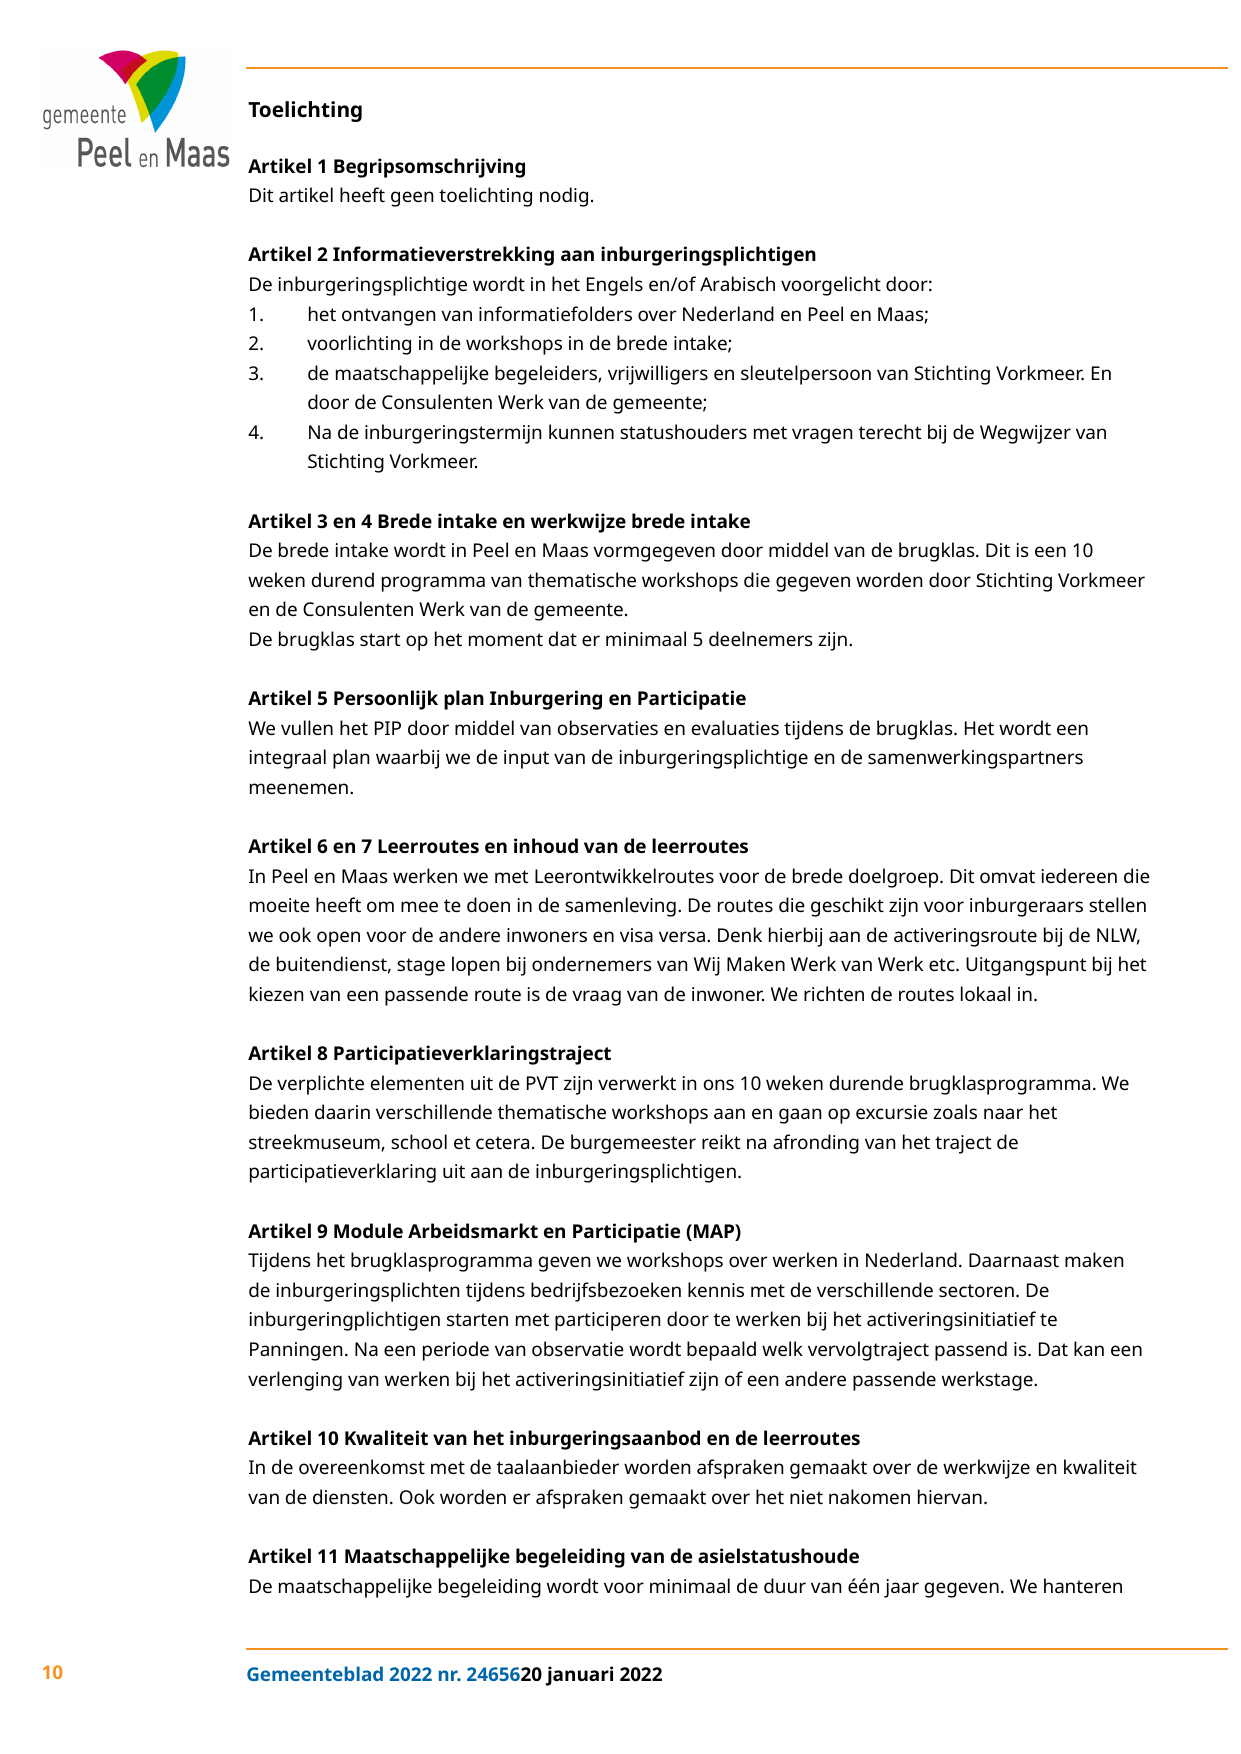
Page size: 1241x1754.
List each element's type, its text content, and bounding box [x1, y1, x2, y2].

text De maatschappelijke begeleiding wordt voor minimaal de duur van één jaar gegeven. We hanteren [248, 1573, 1152, 1599]
text In de overeenkomst met de taalaanbieder worden afspraken gemaakt over de werkwijze en kwaliteit van de diensten. Ook worden er afspraken gemaakt over het niet nakomen hiervan. [248, 1454, 1152, 1510]
text We vullen het PIP door middel van observaties en evaluaties tijdens de brugklas. Het wordt een integraal plan waarbij we de input van de inburgeringsplichtige en de samenwerkingspartners meenemen. [248, 715, 1152, 800]
text De brede intake wordt in Peel en Maas vormgegeven door middel van de brugklas. Dit is een 10 weken durend programma van thematische workshops die gegeven worden door Stichting Vorkmeer en de Consulenten Werk van de gemeente. [248, 537, 1152, 622]
text De brugklas start op het moment dat er minimaal 5 deelnemers zijn. [248, 626, 1152, 652]
list Na de inburgeringstermijn kunnen statushouders met vragen terecht bij de Wegwijzer van Stichting Vorkmeer. [248, 419, 1152, 474]
text Artikel 5 Persoonlijk plan Inburgering en Participatie [248, 685, 1152, 711]
list voorlichting in de workshops in de brede intake; [248, 330, 1152, 356]
text Artikel 1 Begripsomschrijving [248, 153, 1152, 179]
text Artikel 9 Module Arbeidsmarkt en Participatie (MAP) [248, 1218, 1152, 1244]
text Artikel 2 Informatieverstrekking aan inburgeringsplichtigen [248, 242, 1152, 267]
list de maatschappelijke begeleiders, vrijwilligers en sleutelpersoon van Stichting Vorkmeer. En door de Consulenten Werk van de gemeente; [248, 360, 1152, 415]
text Tijdens het brugklasprogramma geven we workshops over werken in Nederland. Daarnaast maken de inburgeringsplichten tijdens bedrijfsbezoeken kennis met de verschillende sectoren. De inburgeringplichtigen starten met participeren door te werken bij het activeringsinitiatief te Panningen. Na een periode van observatie wordt bepaald welk vervolgtraject passend is. Dat kan een verlenging van werken bij het activeringsinitiatief zijn of een andere passende werkstage. [248, 1247, 1152, 1392]
text In Peel en Maas werken we met Leerontwikkelroutes voor de brede doelgroep. Dit omvat iedereen die moeite heeft om mee te doen in de samenleving. De routes die geschikt zijn voor inburgeraars stellen we ook open voor de andere inwoners en visa versa. Denk hierbij aan de activeringsroute bij de NLW, de buitendienst, stage lopen bij ondernemers van Wij Maken Werk van Werk etc. Uitgangspunt bij het kiezen van een passende route is de vraag van de inwoner. We richten de routes lokaal in. [248, 863, 1152, 1007]
text Artikel 10 Kwaliteit van het inburgeringsaanbod en de leerroutes [248, 1425, 1152, 1451]
text De inburgeringsplichtige wordt in het Engels en/of Arabisch voorgelicht door: [248, 271, 1152, 297]
text Dit artikel heeft geen toelichting nodig. [248, 182, 1152, 208]
text Artikel 11 Maatschappelijke begeleiding van de asielstatushoude [248, 1543, 1152, 1569]
text Artikel 6 en 7 Leerroutes en inhoud van de leerroutes [248, 833, 1152, 859]
text Artikel 3 en 4 Brede intake en werkwijze brede intake [248, 508, 1152, 534]
picture [41, 47, 231, 172]
list het ontvangen van informatiefolders over Nederland en Peel en Maas; [248, 301, 1152, 327]
text Toelichting [248, 95, 1152, 123]
text Artikel 8 Participatieverklaringstraject [248, 1040, 1152, 1066]
text De verplichte elementen uit de PVT zijn verwerkt in ons 10 weken durende brugklasprogramma. We bieden daarin verschillende thematische workshops aan en gaan op excursie zoals naar het streekmuseum, school et cetera. De burgemeester reikt na afronding van het traject de participatieverklaring uit aan de inburgeringsplichtigen. [248, 1070, 1152, 1184]
